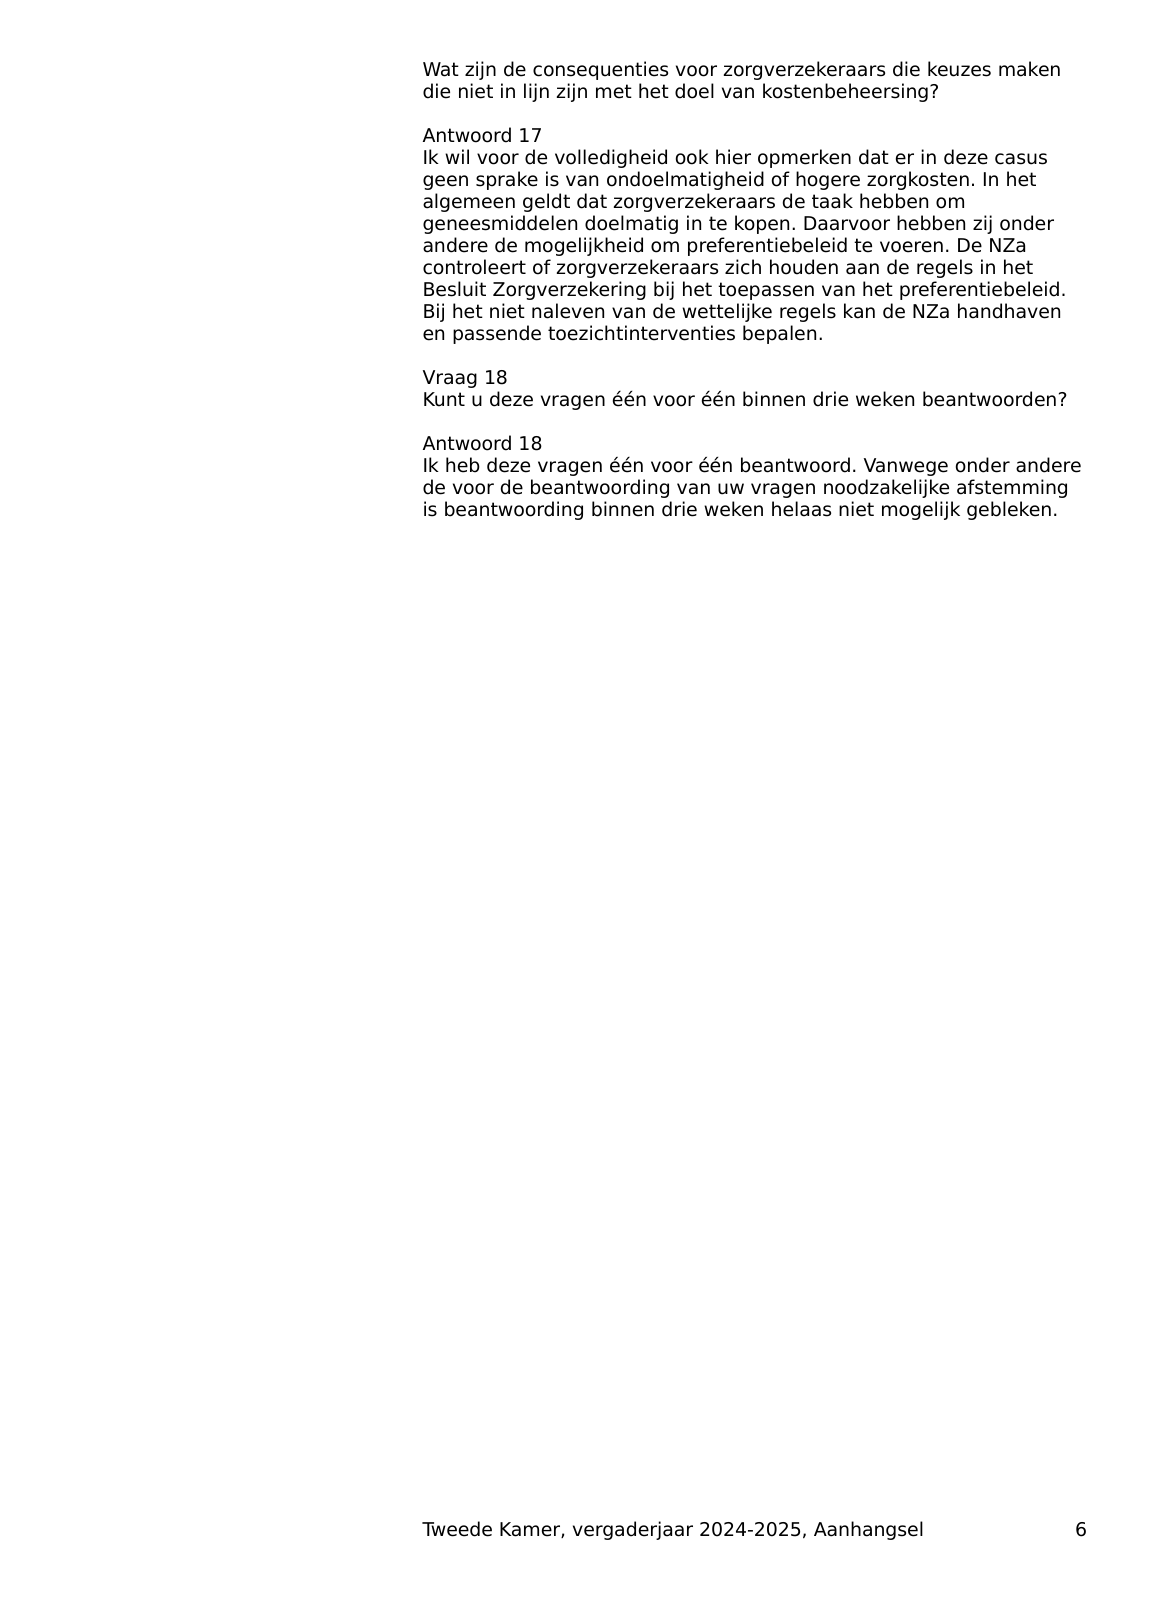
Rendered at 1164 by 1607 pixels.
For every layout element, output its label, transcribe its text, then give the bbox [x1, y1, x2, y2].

text Kunt u deze vragen één voor één binnen drie weken beantwoorden? [422, 389, 1087, 411]
text Antwoord 18 [422, 433, 1087, 455]
text Wat zijn de consequenties voor zorgverzekeraars die keuzes maken die niet in lijn zijn met het doel van kostenbeheersing? [422, 59, 1087, 103]
text Antwoord 17 [422, 125, 1087, 147]
text Ik wil voor de volledigheid ook hier opmerken dat er in deze casus geen sprake is van ondoelmatigheid of hogere zorgkosten. In het algemeen geldt dat zorgverzekeraars de taak hebben om geneesmiddelen doelmatig in te kopen. Daarvoor hebben zij onder andere de mogelijkheid om preferentiebeleid te voeren. De NZa controleert of zorgverzekeraars zich houden aan de regels in het Besluit Zorgverzekering bij het toepassen van het preferentiebeleid. Bij het niet naleven van de wettelijke regels kan de NZa handhaven en passende toezichtinterventies bepalen. [422, 147, 1087, 345]
text Vraag 18 [422, 367, 1087, 389]
text Ik heb deze vragen één voor één beantwoord. Vanwege onder andere de voor de beantwoording van uw vragen noodzakelijke afstemming is beantwoording binnen drie weken helaas niet mogelijk gebleken. [422, 455, 1087, 521]
